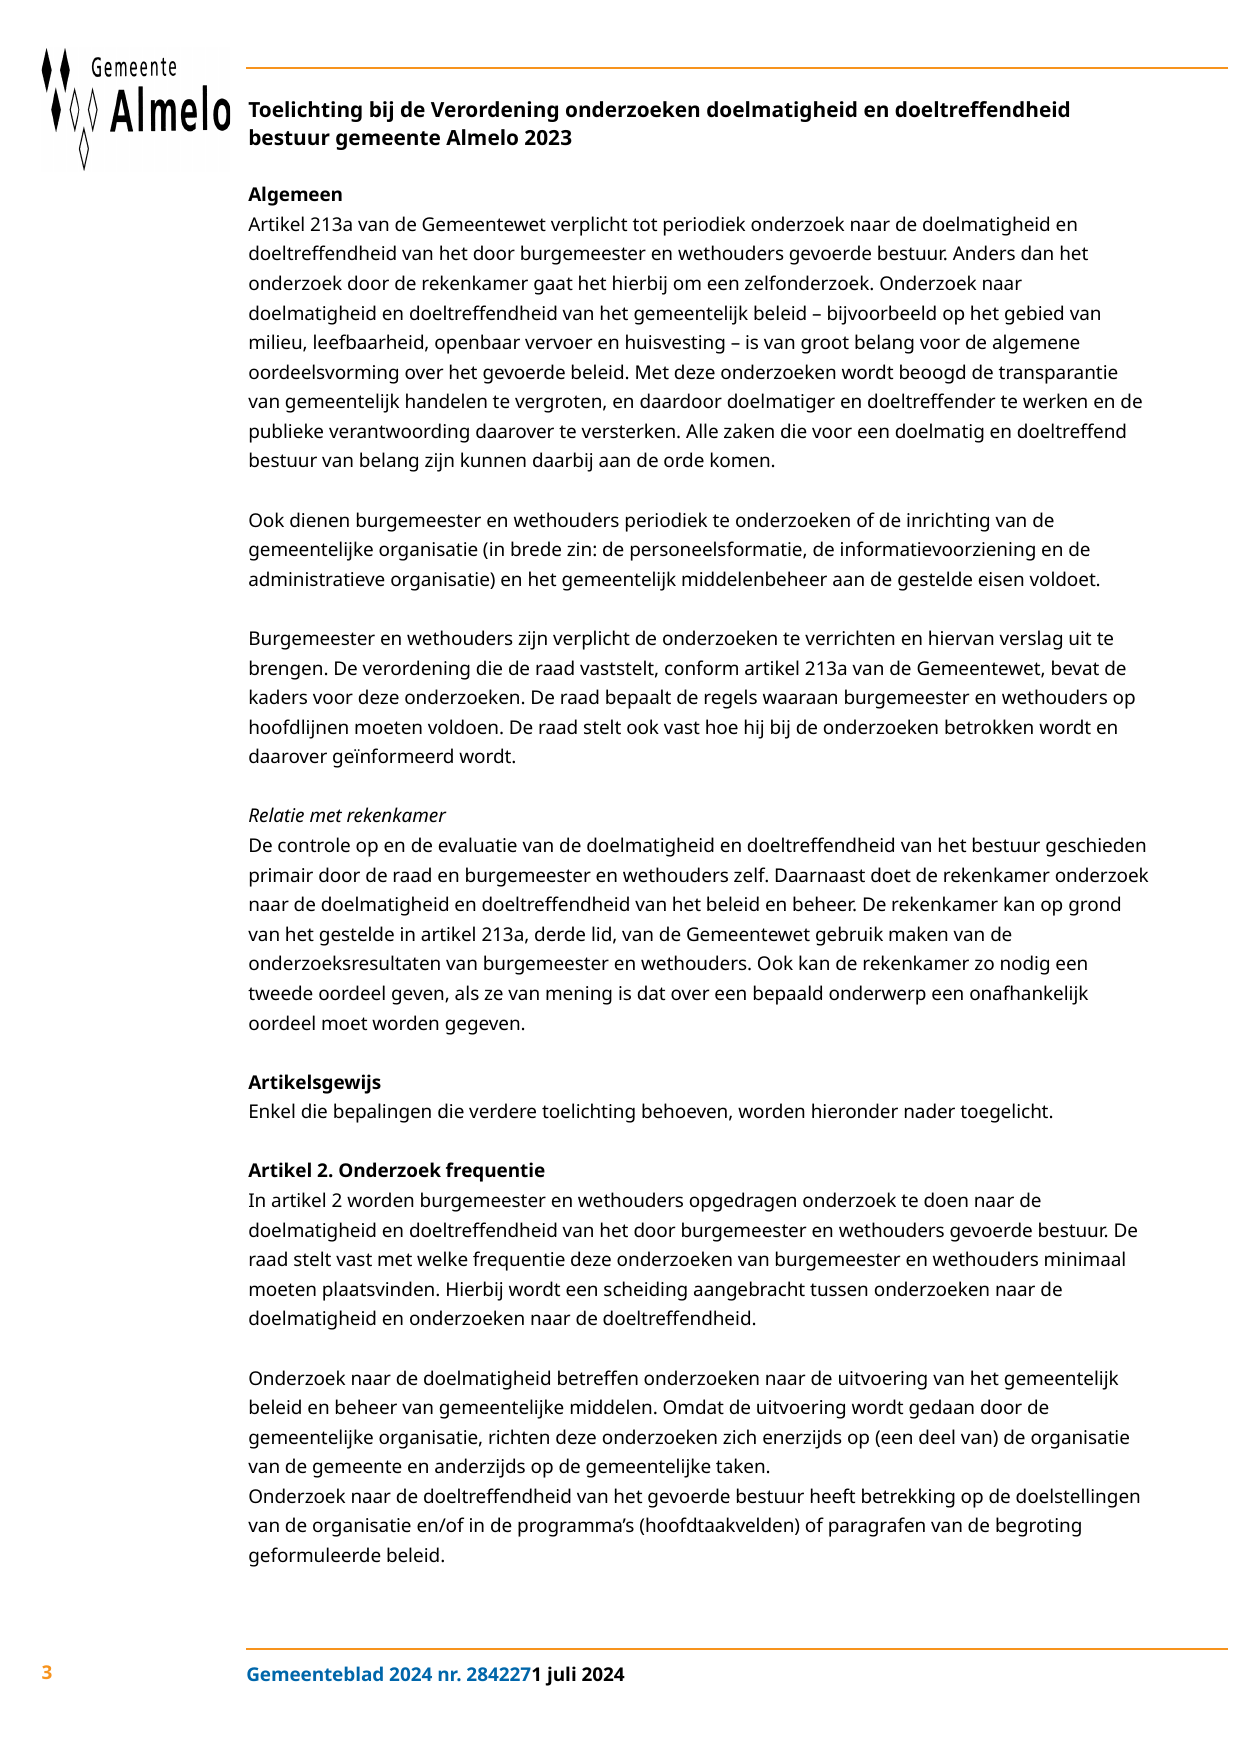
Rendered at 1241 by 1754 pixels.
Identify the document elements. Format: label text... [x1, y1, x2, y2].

picture [41, 47, 231, 172]
text Burgemeester en wethouders zijn verplicht de onderzoeken te verrichten en hiervan verslag uit te brengen. De verordening die de raad vaststelt, conform artikel 213a van de Gemeentewet, bevat de kaders voor deze onderzoeken. De raad bepaalt de regels waaraan burgemeester en wethouders op hoofdlijnen moeten voldoen. De raad stelt ook vast hoe hij bij de onderzoeken betrokken wordt en daarover geïnformeerd wordt. [248, 625, 1152, 769]
text In artikel 2 worden burgemeester en wethouders opgedragen onderzoek te doen naar de doelmatigheid en doeltreffendheid van het door burgemeester en wethouders gevoerde bestuur. De raad stelt vast met welke frequentie deze onderzoeken van burgemeester en wethouders minimaal moeten plaatsvinden. Hierbij wordt een scheiding aangebracht tussen onderzoeken naar de doelmatigheid en onderzoeken naar de doeltreffendheid. [248, 1187, 1152, 1331]
text De controle op en de evaluatie van de doelmatigheid en doeltreffendheid van het bestuur geschieden primair door de raad en burgemeester en wethouders zelf. Daarnaast doet de rekenkamer onderzoek naar de doelmatigheid en doeltreffendheid van het beleid en beheer. De rekenkamer kan op grond van het gestelde in artikel 213a, derde lid, van de Gemeentewet gebruik maken van de onderzoeksresultaten van burgemeester en wethouders. Ook kan de rekenkamer zo nodig een tweede oordeel geven, als ze van mening is dat over een bepaald onderwerp een onafhankelijk oordeel moet worden gegeven. [248, 832, 1152, 1035]
text Onderzoek naar de doelmatigheid betreffen onderzoeken naar de uitvoering van het gemeentelijk beleid en beheer van gemeentelijke middelen. Omdat de uitvoering wordt gedaan door de gemeentelijke organisatie, richten deze onderzoeken zich enerzijds op (een deel van) de organisatie van de gemeente en anderzijds op de gemeentelijke taken. [248, 1365, 1152, 1479]
text Artikel 2. Onderzoek frequentie [248, 1158, 1152, 1183]
text Relatie met rekenkamer [248, 803, 1152, 828]
text Ook dienen burgemeester en wethouders periodiek te onderzoeken of de inrichting van de gemeentelijke organisatie (in brede zin: de personeelsformatie, de informatievoorziening en de administratieve organisatie) en het gemeentelijk middelenbeheer aan de gestelde eisen voldoet. [248, 507, 1152, 592]
text Toelichting bij de Verordening onderzoeken doelmatigheid en doeltreffendheid bestuur gemeente Almelo 2023 [248, 95, 1152, 152]
text Algemeen [248, 181, 1152, 207]
text Onderzoek naar de doeltreffendheid van het gevoerde bestuur heeft betrekking op de doelstellingen van de organisatie en/of in de programma’s (hoofdtaakvelden) of paragrafen van de begroting geformuleerde beleid. [248, 1483, 1152, 1568]
text Artikel 213a van de Gemeentewet verplicht tot periodiek onderzoek naar de doelmatigheid en doeltreffendheid van het door burgemeester en wethouders gevoerde bestuur. Anders dan het onderzoek door de rekenkamer gaat het hierbij om een zelfonderzoek. Onderzoek naar doelmatigheid en doeltreffendheid van het gemeentelijk beleid – bijvoorbeeld op het gebied van milieu, leefbaarheid, openbaar vervoer en huisvesting – is van groot belang voor de algemene oordeelsvorming over het gevoerde beleid. Met deze onderzoeken wordt beoogd de transparantie van gemeentelijk handelen te vergroten, en daardoor doelmatiger en doeltreffender te werken en de publieke verantwoording daarover te versterken. Alle zaken die voor een doelmatig en doeltreffend bestuur van belang zijn kunnen daarbij aan de orde komen. [248, 211, 1152, 473]
text Enkel die bepalingen die verdere toelichting behoeven, worden hieronder nader toegelicht. [248, 1098, 1152, 1124]
text Artikelsgewijs [248, 1069, 1152, 1094]
